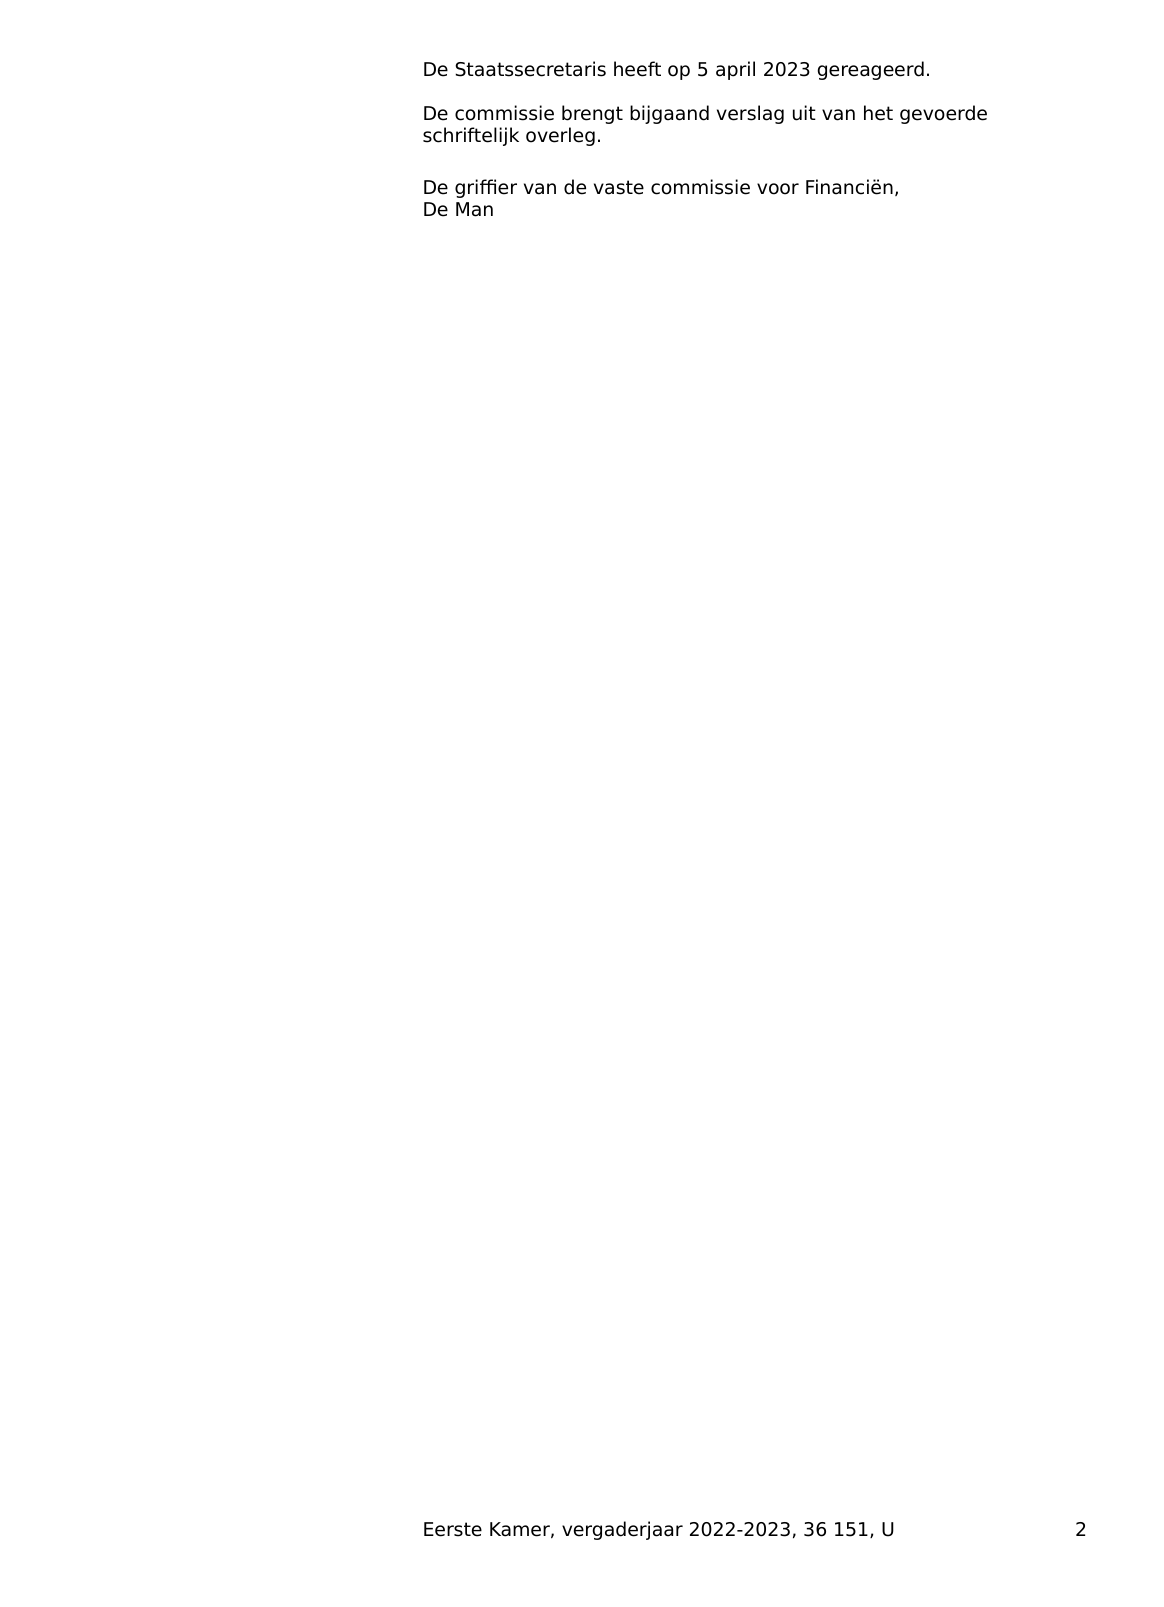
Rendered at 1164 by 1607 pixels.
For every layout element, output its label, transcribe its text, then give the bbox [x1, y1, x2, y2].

text De Staatssecretaris heeft op 5 april 2023 gereageerd. [422, 59, 1087, 81]
text De griffier van de vaste commissie voor Financiën, De Man [422, 177, 1087, 221]
text De commissie brengt bijgaand verslag uit van het gevoerde schriftelijk overleg. [422, 103, 1087, 147]
